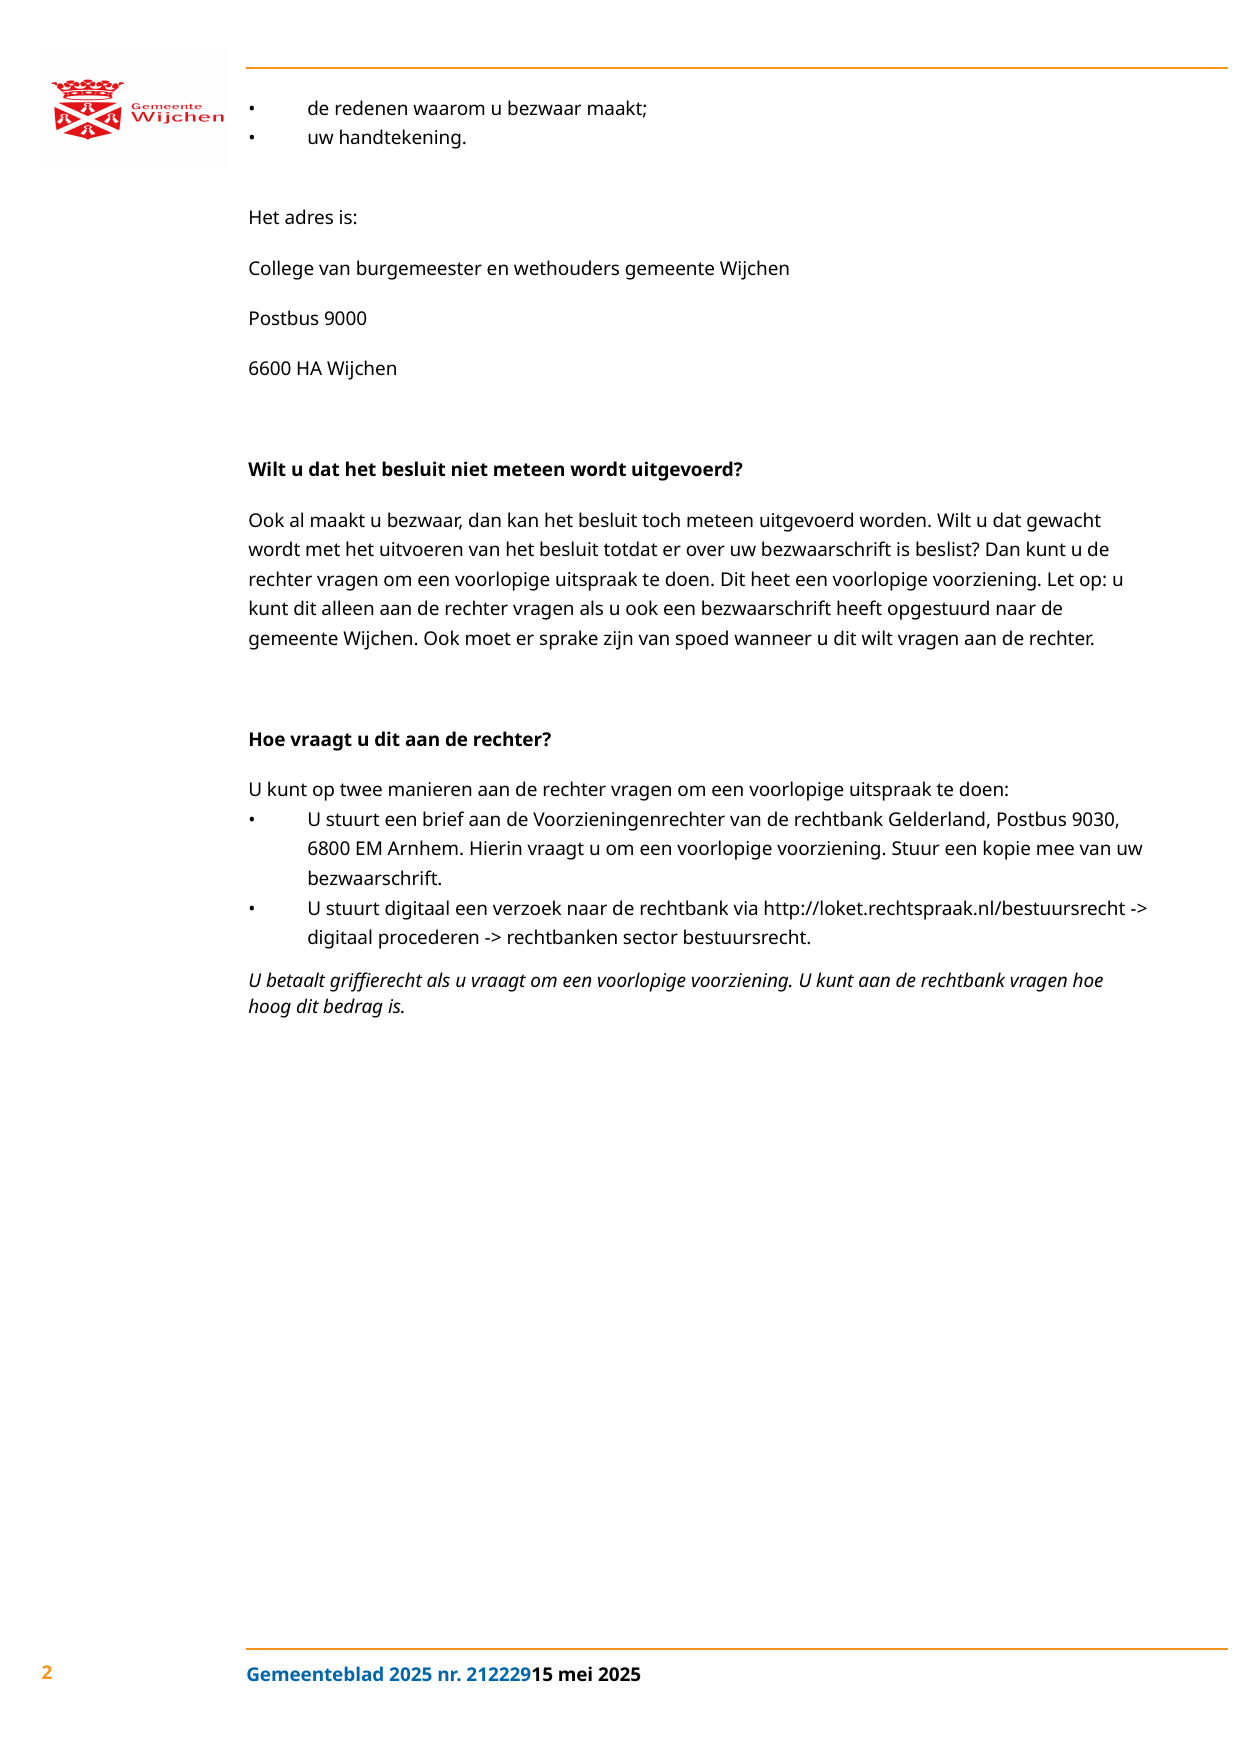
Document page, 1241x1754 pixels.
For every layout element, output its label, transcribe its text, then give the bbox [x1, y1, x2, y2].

text U kunt op twee manieren aan de rechter vragen om een voorlopige uitspraak te doen: [248, 776, 1152, 802]
text Het adres is: [248, 204, 1152, 230]
list de redenen waarom u bezwaar maakt; [248, 95, 1152, 121]
text Wilt u dat het besluit niet meteen wordt uitgevoerd? [248, 456, 1152, 482]
picture [41, 47, 231, 172]
text 6600 HA Wijchen [248, 356, 1152, 381]
list U stuurt digitaal een verzoek naar de rechtbank via http://loket.rechtspraak.nl/bestuursrecht -> digitaal procederen -> rechtbanken sector bestuursrecht. [248, 895, 1152, 950]
text Ook al maakt u bezwaar, dan kan het besluit toch meteen uitgevoerd worden. Wilt u dat gewacht wordt met het uitvoeren van het besluit totdat er over uw bezwaarschrift is beslist? Dan kunt u de rechter vragen om een voorlopige uitspraak te doen. Dit heet een voorlopige voorziening. Let op: u kunt dit alleen aan de rechter vragen als u ook een bezwaarschrift heeft opgestuurd naar de gemeente Wijchen. Ook moet er sprake zijn van spoed wanneer u dit wilt vragen aan de rechter. [248, 507, 1152, 651]
text Hoe vraagt u dit aan de rechter? [248, 726, 1152, 752]
text College van burgemeester en wethouders gemeente Wijchen [248, 255, 1152, 281]
list uw handtekening. [248, 124, 1152, 150]
text Postbus 9000 [248, 305, 1152, 331]
list U stuurt een brief aan de Voorzieningenrechter van de rechtbank Gelderland, Postbus 9030, 6800 EM Arnhem. Hierin vraagt u om een voorlopige voorziening. Stuur een kopie mee van uw bezwaarschrift. [248, 806, 1152, 891]
text U betaalt griffierecht als u vraagt om een voorlopige voorziening. U kunt aan de rechtbank vragen hoe hoog dit bedrag is. [248, 967, 1152, 1019]
